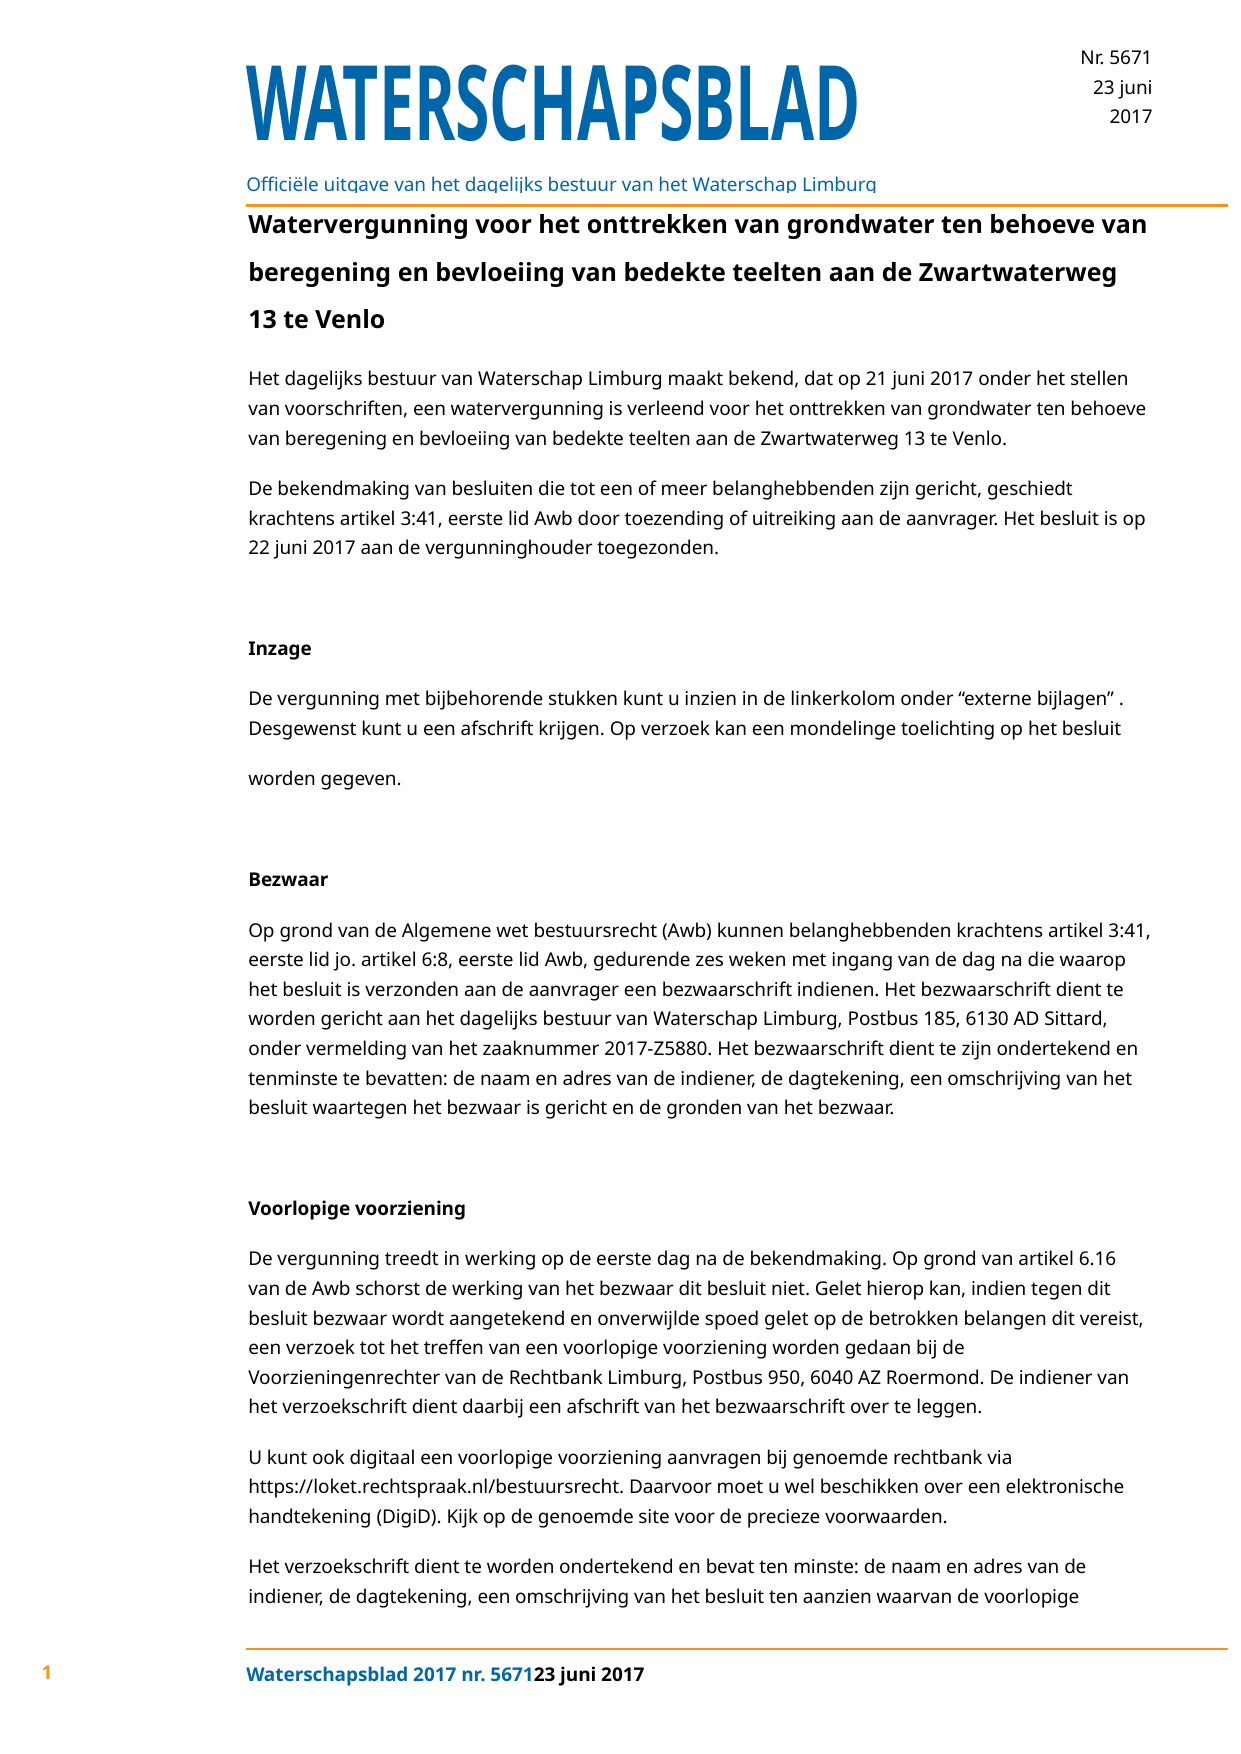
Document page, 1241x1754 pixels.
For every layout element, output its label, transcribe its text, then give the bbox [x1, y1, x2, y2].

text Inzage [248, 635, 1152, 661]
text Watervergunning voor het onttrekken van grondwater ten behoeve van beregening en bevloeiing van bedekte teelten aan de Zwartwaterweg 13 te Venlo [248, 207, 1152, 336]
text Op grond van de Algemene wet bestuursrecht (Awb) kunnen belanghebbenden krachtens artikel 3:41, eerste lid jo. artikel 6:8, eerste lid Awb, gedurende zes weken met ingang van de dag na die waarop het besluit is verzonden aan de aanvrager een bezwaarschrift indienen. Het bezwaarschrift dient te worden gericht aan het dagelijks bestuur van Waterschap Limburg, Postbus 185, 6130 AD Sittard, onder vermelding van het zaaknummer 2017-Z5880. Het bezwaarschrift dient te zijn ondertekend en tenminste te bevatten: de naam en adres van de indiener, de dagtekening, een omschrijving van het besluit waartegen het bezwaar is gericht en de gronden van het bezwaar. [248, 917, 1152, 1120]
text De vergunning met bijbehorende stukken kunt u inzien in de linkerkolom onder “externe bijlagen” . Desgewenst kunt u een afschrift krijgen. Op verzoek kan een mondelinge toelichting op het besluit [248, 686, 1152, 741]
text Het dagelijks bestuur van Waterschap Limburg maakt bekend, dat op 21 juni 2017 onder het stellen van voorschriften, een watervergunning is verleend voor het onttrekken van grondwater ten behoeve van beregening en bevloeiing van bedekte teelten aan de Zwartwaterweg 13 te Venlo. [248, 366, 1152, 450]
text Het verzoekschrift dient te worden ondertekend en bevat ten minste: de naam en adres van de indiener, de dagtekening, een omschrijving van het besluit ten aanzien waarvan de voorlopige [248, 1553, 1152, 1609]
text Voorlopige voorziening [248, 1195, 1152, 1221]
text De vergunning treedt in werking op de eerste dag na de bekendmaking. Op grond van artikel 6.16 van de Awb schorst de werking van het bezwaar dit besluit niet. Gelet hierop kan, indien tegen dit besluit bezwaar wordt aangetekend en onverwijlde spoed gelet op de betrokken belangen dit vereist, een verzoek tot het treffen van een voorlopige voorziening worden gedaan bij de Voorzieningenrechter van de Rechtbank Limburg, Postbus 950, 6040 AZ Roermond. De indiener van het verzoekschrift dient daarbij een afschrift van het bezwaarschrift over te leggen. [248, 1246, 1152, 1419]
text De bekendmaking van besluiten die tot een of meer belanghebbenden zijn gericht, geschiedt krachtens artikel 3:41, eerste lid Awb door toezending of uitreiking aan de aanvrager. Het besluit is op 22 juni 2017 aan de vergunninghouder toegezonden. [248, 475, 1152, 560]
text Bezwaar [248, 866, 1152, 892]
text worden gegeven. [248, 766, 1152, 791]
picture [41, 47, 231, 172]
text U kunt ook digitaal een voorlopige voorziening aanvragen bij genoemde rechtbank via https://loket.rechtspraak.nl/bestuursrecht. Daarvoor moet u wel beschikken over een elektronische handtekening (DigiD). Kijk op de genoemde site voor de precieze voorwaarden. [248, 1444, 1152, 1529]
